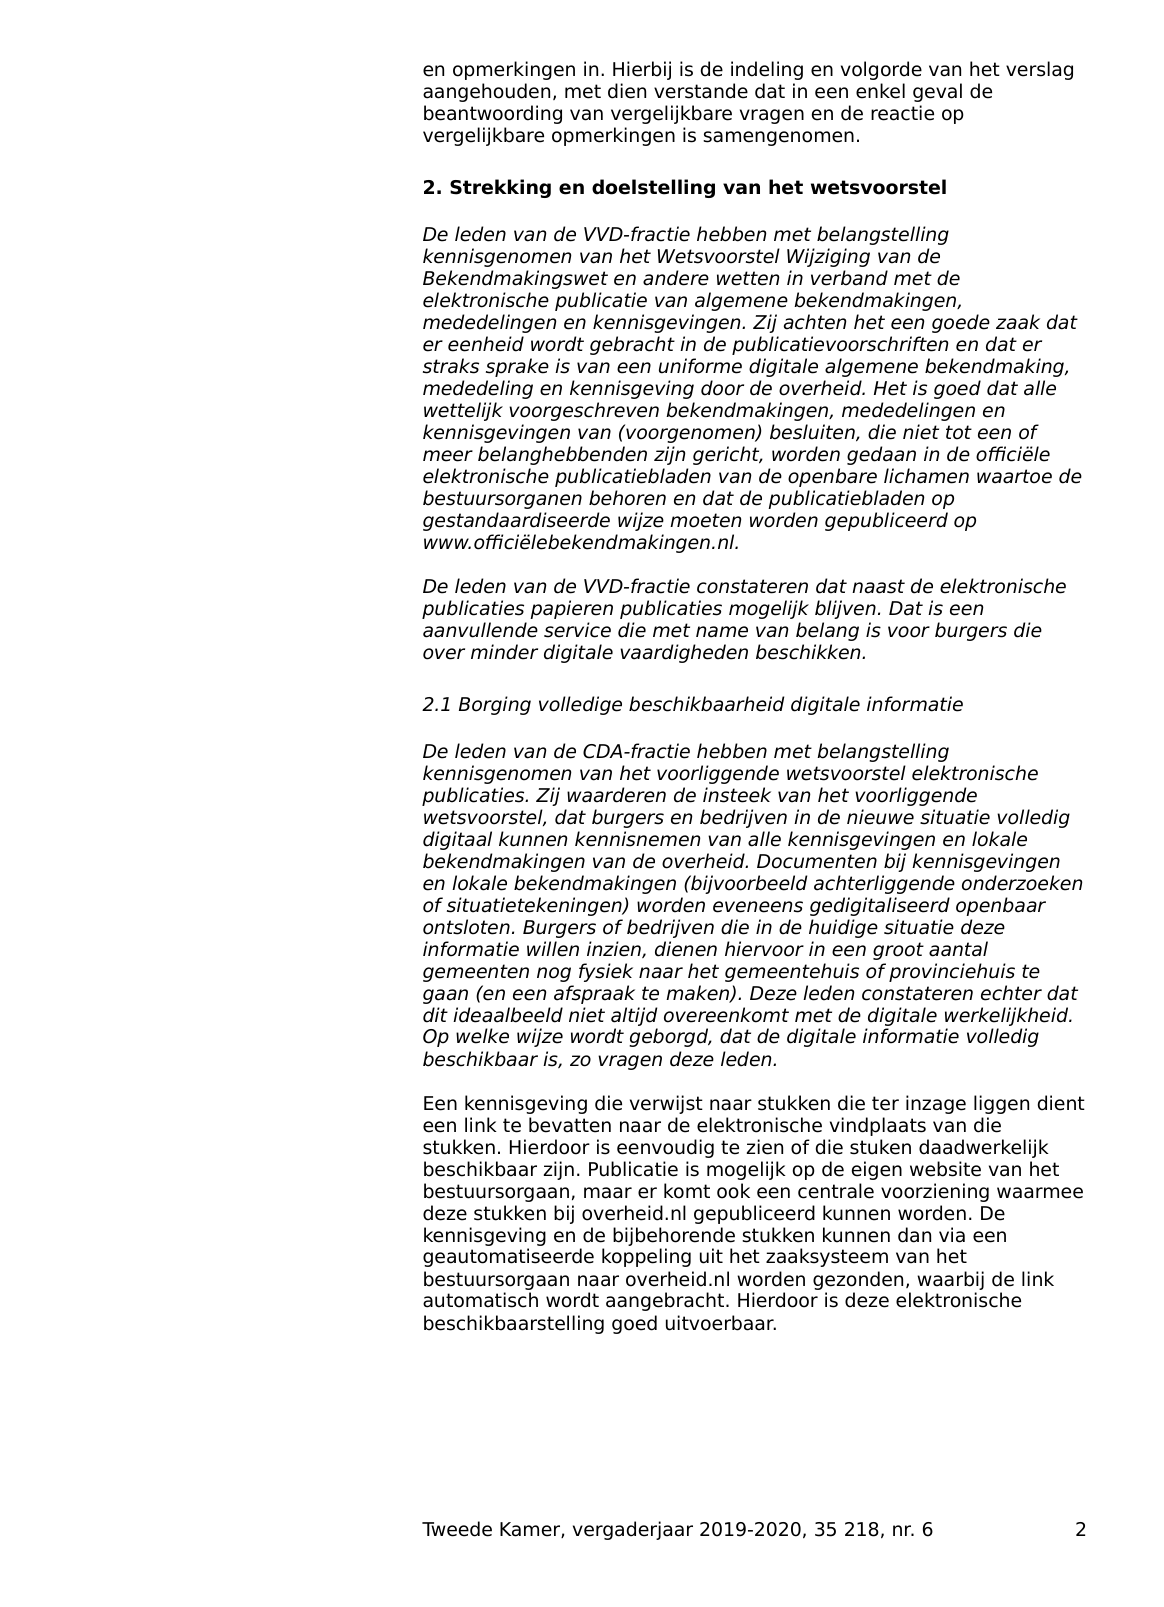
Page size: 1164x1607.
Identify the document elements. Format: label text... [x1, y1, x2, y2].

subtitle 2.1 Borging volledige beschikbaarheid digitale informatie [422, 694, 1087, 716]
text De leden van de VVD-fractie constateren dat naast de elektronische publicaties papieren publicaties mogelijk blijven. Dat is een aanvullende service die met name van belang is voor burgers die over minder digitale vaardigheden beschikken. [422, 576, 1087, 664]
text De leden van de VVD-fractie hebben met belangstelling kennisgenomen van het Wetsvoorstel Wijziging van de Bekendmakingswet en andere wetten in verband met de elektronische publicatie van algemene bekendmakingen, mededelingen en kennisgevingen. Zij achten het een goede zaak dat er eenheid wordt gebracht in de publicatievoorschriften en dat er straks sprake is van een uniforme digitale algemene bekendmaking, mededeling en kennisgeving door de overheid. Het is goed dat alle wettelijk voorgeschreven bekendmakingen, mededelingen en kennisgevingen van (voorgenomen) besluiten, die niet tot een of meer belanghebbenden zijn gericht, worden gedaan in de officiële elektronische publicatiebladen van de openbare lichamen waartoe de bestuursorganen behoren en dat de publicatiebladen op gestandaardiseerde wijze moeten worden gepubliceerd op www.officiëlebekendmakingen.nl. [422, 224, 1087, 554]
text De leden van de CDA-fractie hebben met belangstelling kennisgenomen van het voorliggende wetsvoorstel elektronische publicaties. Zij waarderen de insteek van het voorliggende wetsvoorstel, dat burgers en bedrijven in de nieuwe situatie volledig digitaal kunnen kennisnemen van alle kennisgevingen en lokale bekendmakingen van de overheid. Documenten bij kennisgevingen en lokale bekendmakingen (bijvoorbeeld achterliggende onderzoeken of situatietekeningen) worden eveneens gedigitaliseerd openbaar ontsloten. Burgers of bedrijven die in de huidige situatie deze informatie willen inzien, dienen hiervoor in een groot aantal gemeenten nog fysiek naar het gemeentehuis of provinciehuis te gaan (en een afspraak te maken). Deze leden constateren echter dat dit ideaalbeeld niet altijd overeenkomt met de digitale werkelijkheid. Op welke wijze wordt geborgd, dat de digitale informatie volledig beschikbaar is, zo vragen deze leden. [422, 741, 1087, 1070]
text en opmerkingen in. Hierbij is de indeling en volgorde van het verslag aangehouden, met dien verstande dat in een enkel geval de beantwoording van vergelijkbare vragen en de reactie op vergelijkbare opmerkingen is samengenomen. [422, 59, 1087, 147]
subtitle 2. Strekking en doelstelling van het wetsvoorstel [422, 177, 1087, 199]
text Een kennisgeving die verwijst naar stukken die ter inzage liggen dient een link te bevatten naar de elektronische vindplaats van die stukken. Hierdoor is eenvoudig te zien of die stuken daadwerkelijk beschikbaar zijn. Publicatie is mogelijk op de eigen website van het bestuursorgaan, maar er komt ook een centrale voorziening waarmee deze stukken bij overheid.nl gepubliceerd kunnen worden. De kennisgeving en de bijbehorende stukken kunnen dan via een geautomatiseerde koppeling uit het zaaksysteem van het bestuursorgaan naar overheid.nl worden gezonden, waarbij de link automatisch wordt aangebracht. Hierdoor is deze elektronische beschikbaarstelling goed uitvoerbaar. [422, 1093, 1087, 1334]
